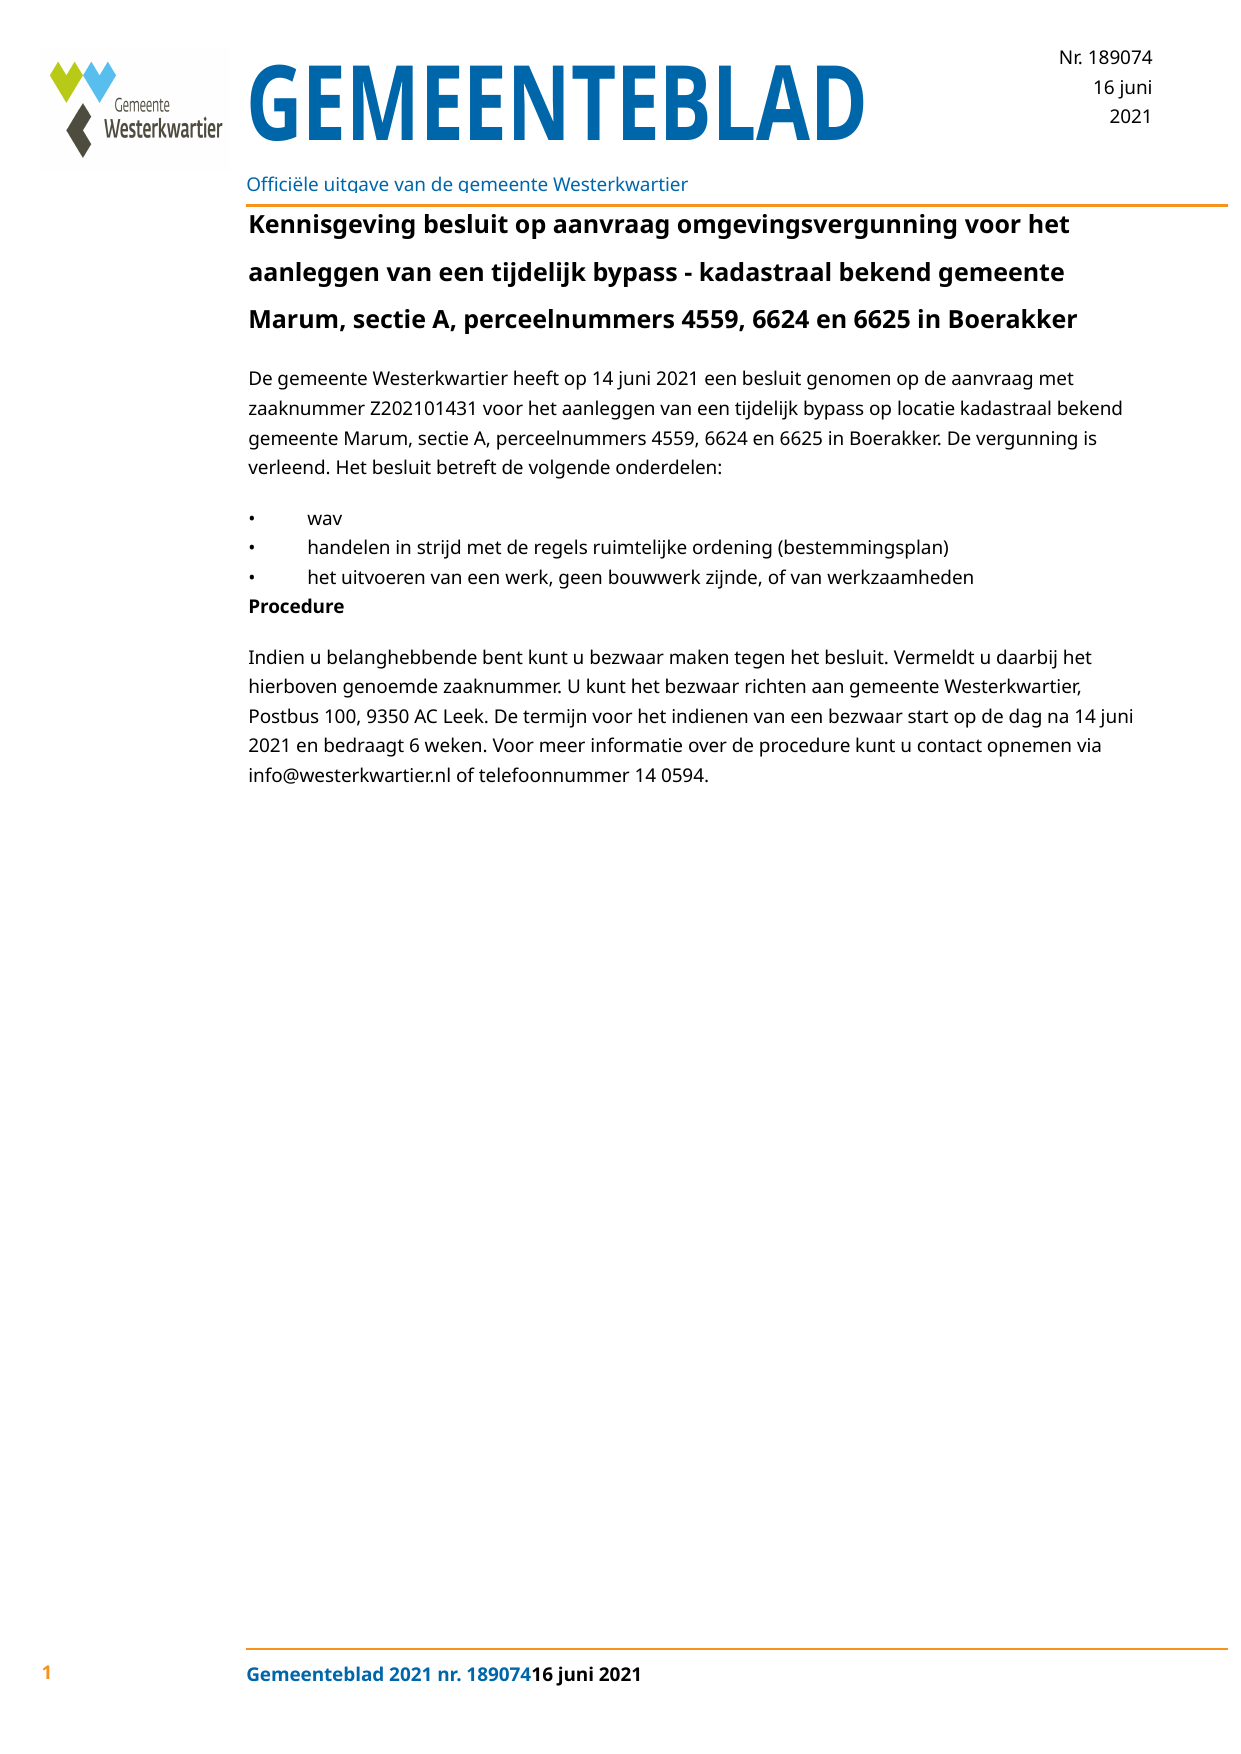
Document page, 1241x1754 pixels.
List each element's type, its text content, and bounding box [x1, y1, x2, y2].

list het uitvoeren van een werk, geen bouwwerk zijnde, of van werkzaamheden [248, 564, 1152, 589]
text Indien u belanghebbende bent kunt u bezwaar maken tegen het besluit. Vermeldt u daarbij het hierboven genoemde zaaknummer. U kunt het bezwaar richten aan gemeente Westerkwartier, Postbus 100, 9350 AC Leek. De termijn voor het indienen van een bezwaar start op de dag na 14 juni 2021 en bedraagt 6 weken. Voor meer informatie over de procedure kunt u contact opnemen via info@westerkwartier.nl of telefoonnummer 14 0594. [248, 644, 1152, 788]
text Kennisgeving besluit op aanvraag omgevingsvergunning voor het aanleggen van een tijdelijk bypass - kadastraal bekend gemeente Marum, sectie A, perceelnummers 4559, 6624 en 6625 in Boerakker [248, 207, 1152, 336]
list handelen in strijd met de regels ruimtelijke ordening (bestemmingsplan) [248, 534, 1152, 560]
picture [41, 47, 231, 172]
list wav [248, 505, 1152, 530]
text De gemeente Westerkwartier heeft op 14 juni 2021 een besluit genomen op de aanvraag met zaaknummer Z202101431 voor het aanleggen van een tijdelijk bypass op locatie kadastraal bekend gemeente Marum, sectie A, perceelnummers 4559, 6624 en 6625 in Boerakker. De vergunning is verleend. Het besluit betreft de volgende onderdelen: [248, 366, 1152, 480]
text Procedure [248, 593, 1152, 619]
